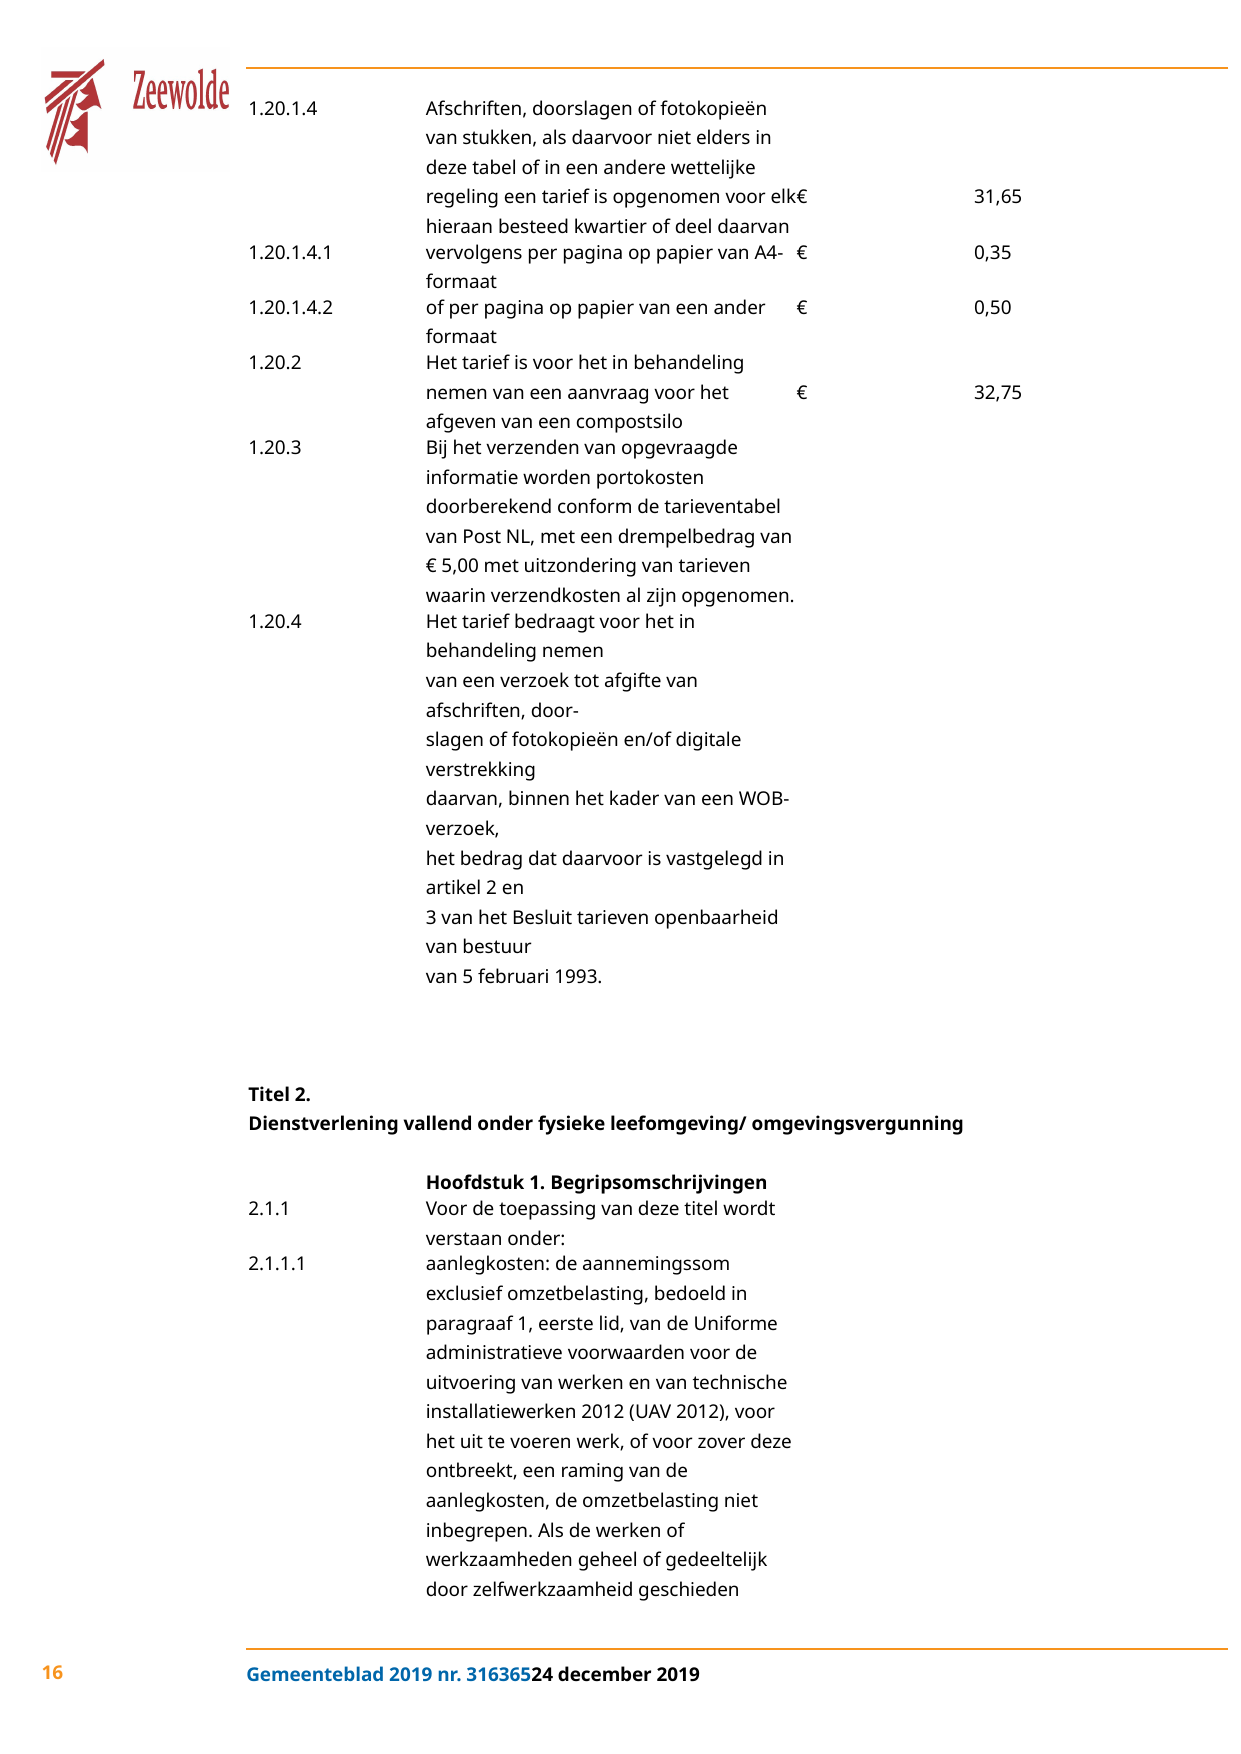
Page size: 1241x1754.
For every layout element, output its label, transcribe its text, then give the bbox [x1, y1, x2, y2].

table_cell Afschriften, doorslagen of fotokopieën van stukken, als daarvoor niet elders in deze tabel of in een andere wettelijke regeling een tarief is opgenomen voor elk hieraan besteed kwartier of deel daarvan [426, 95, 796, 239]
table_cell Bij het verzenden van opgevraagde informatie worden portokosten doorberekend conform de tarieventabel van Post NL, met een drempelbedrag van € 5,00 met uitzondering van tarieven waarin verzendkosten al zijn opgenomen. [426, 434, 796, 608]
table_cell 1.20.2 [248, 350, 426, 434]
table_header Hoofdstuk 1. Begripsomschrijvingen [426, 1170, 796, 1195]
text Dienstverlening vallend onder fysieke leefomgeving/ omgevingsvergunning [248, 1110, 1152, 1136]
table_cell Het tarief bedraagt voor het in behandeling nemen van een verzoek tot afgifte van afschriften, door- slagen of fotokopieën en/of digitale verstrekking daarvan, binnen het kader van een WOB-verzoek, het bedrag dat daarvoor is vastgelegd in artikel 2 en 3 van het Besluit tarieven openbaarheid van bestuur van 5 februari 1993. [426, 608, 796, 989]
table_cell 1.20.1.4.1 [248, 239, 426, 294]
table_cell € [796, 350, 974, 434]
table_cell [796, 1195, 974, 1251]
text Titel 2. [248, 1081, 1152, 1106]
table_cell 0,35 [974, 239, 1152, 294]
table_cell Het tarief is voor het in behandeling nemen van een aanvraag voor het afgeven van een compostsilo [426, 350, 796, 434]
table_cell Voor de toepassing van deze titel wordt verstaan onder: [426, 1195, 796, 1251]
table_cell [974, 1251, 1152, 1602]
table_cell € [796, 239, 974, 294]
table_cell € [796, 294, 974, 349]
table_cell 1.20.1.4.2 [248, 294, 426, 349]
table_cell 2.1.1 [248, 1195, 426, 1251]
picture [41, 47, 231, 172]
table_header [248, 1170, 426, 1195]
table_cell 2.1.1.1 [248, 1251, 426, 1602]
table_cell 1.20.3 [248, 434, 426, 608]
table_cell [974, 608, 1152, 989]
table_cell 31,65 [974, 95, 1152, 239]
table_cell aanlegkosten: de aannemingssom exclusief omzetbelasting, bedoeld in paragraaf 1, eerste lid, van de Uniforme administratieve voorwaarden voor de uitvoering van werken en van technische installatiewerken 2012 (UAV 2012), voor het uit te voeren werk, of voor zover deze ontbreekt, een raming van de aanlegkosten, de omzetbelasting niet inbegrepen. Als de werken of werkzaamheden geheel of gedeeltelijk door zelfwerkzaamheid geschieden [426, 1251, 796, 1602]
table_cell 1.20.4 [248, 608, 426, 989]
table_cell 32,75 [974, 350, 1152, 434]
table_cell 0,50 [974, 294, 1152, 349]
table_cell [796, 1251, 974, 1602]
table_cell of per pagina op papier van een ander formaat [426, 294, 796, 349]
table_cell [974, 1195, 1152, 1251]
table_cell [974, 434, 1152, 608]
table_cell [796, 608, 974, 989]
table_cell vervolgens per pagina op papier van A4-formaat [426, 239, 796, 294]
table_cell [796, 434, 974, 608]
table_header [974, 1170, 1152, 1195]
table_cell € [796, 95, 974, 239]
table_cell 1.20.1.4 [248, 95, 426, 239]
table_header [796, 1170, 974, 1195]
